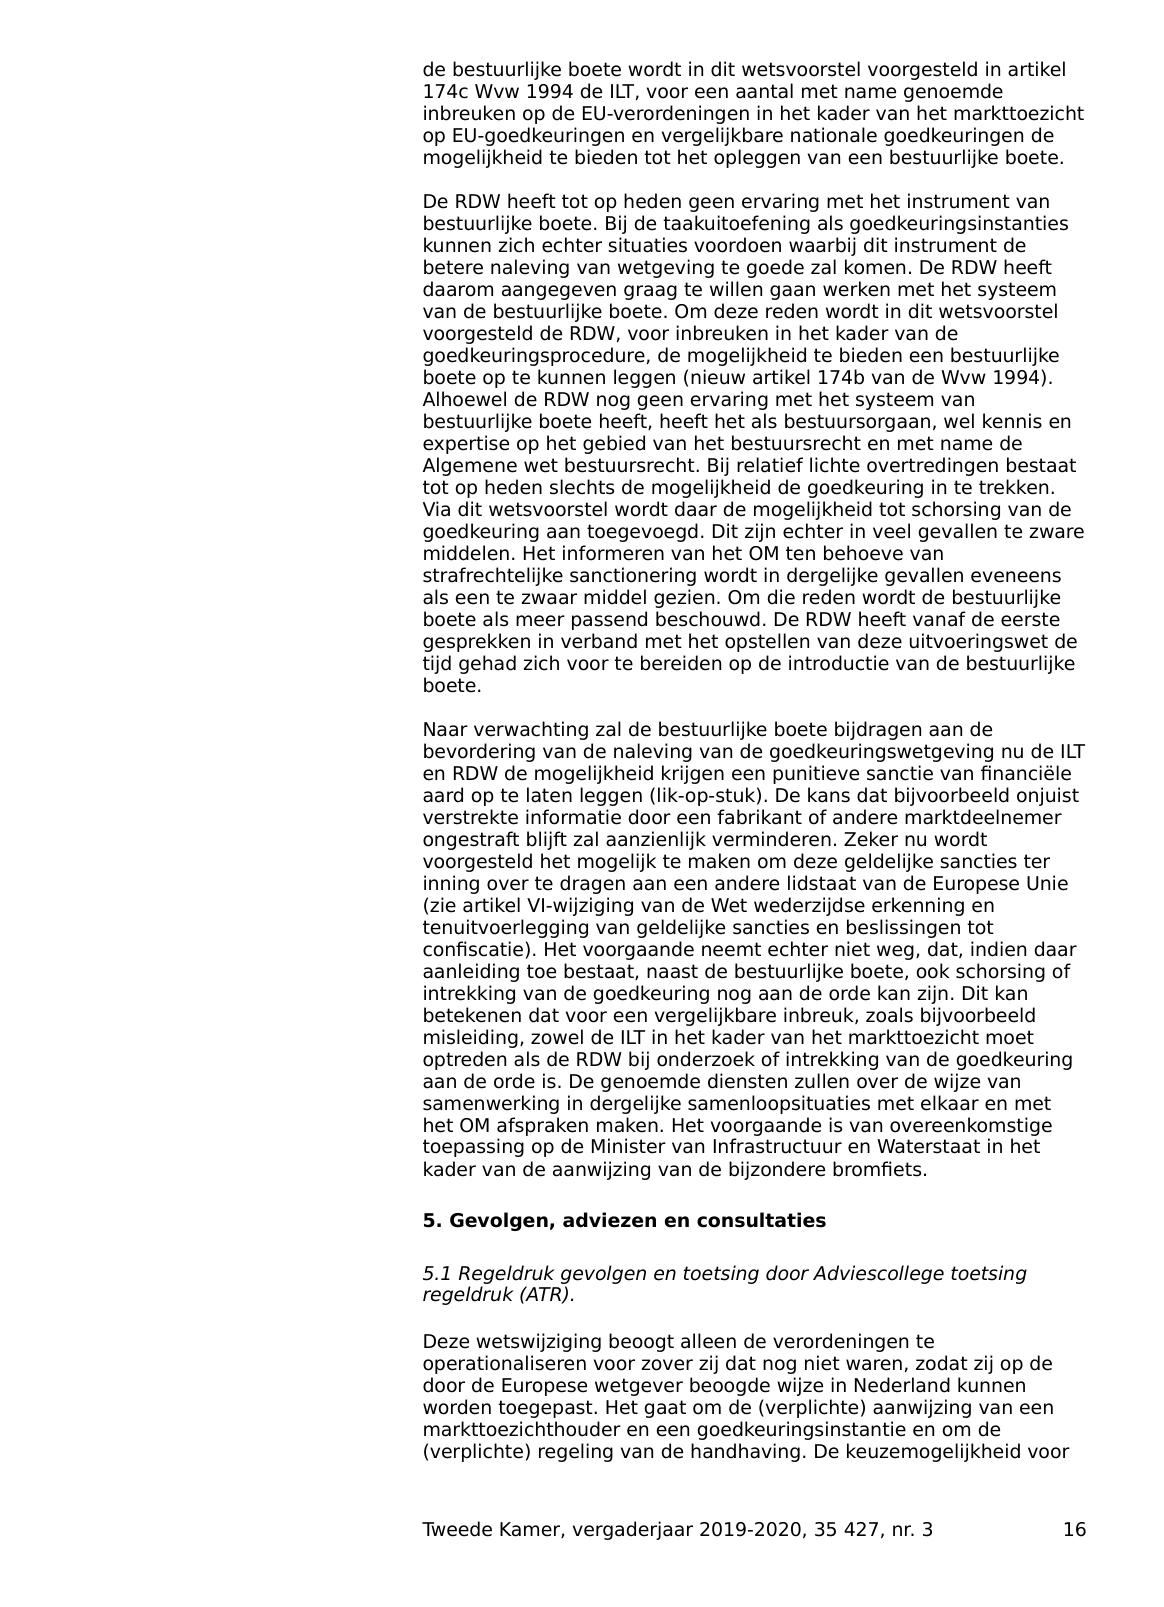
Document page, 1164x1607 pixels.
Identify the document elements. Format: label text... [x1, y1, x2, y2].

text de bestuurlijke boete wordt in dit wetsvoorstel voorgesteld in artikel 174c Wvw 1994 de ILT, voor een aantal met name genoemde inbreuken op de EU-verordeningen in het kader van het markttoezicht op EU-goedkeuringen en vergelijkbare nationale goedkeuringen de mogelijkheid te bieden tot het opleggen van een bestuurlijke boete. [422, 59, 1087, 169]
text De RDW heeft tot op heden geen ervaring met het instrument van bestuurlijke boete. Bij de taakuitoefening als goedkeuringsinstanties kunnen zich echter situaties voordoen waarbij dit instrument de betere naleving van wetgeving te goede zal komen. De RDW heeft daarom aangegeven graag te willen gaan werken met het systeem van de bestuurlijke boete. Om deze reden wordt in dit wetsvoorstel voorgesteld de RDW, voor inbreuken in het kader van de goedkeuringsprocedure, de mogelijkheid te bieden een bestuurlijke boete op te kunnen leggen (nieuw artikel 174b van de Wvw 1994). Alhoewel de RDW nog geen ervaring met het systeem van bestuurlijke boete heeft, heeft het als bestuursorgaan, wel kennis en expertise op het gebied van het bestuursrecht en met name de Algemene wet bestuursrecht. Bij relatief lichte overtredingen bestaat tot op heden slechts de mogelijkheid de goedkeuring in te trekken. Via dit wetsvoorstel wordt daar de mogelijkheid tot schorsing van de goedkeuring aan toegevoegd. Dit zijn echter in veel gevallen te zware middelen. Het informeren van het OM ten behoeve van strafrechtelijke sanctionering wordt in dergelijke gevallen eveneens als een te zwaar middel gezien. Om die reden wordt de bestuurlijke boete als meer passend beschouwd. De RDW heeft vanaf de eerste gesprekken in verband met het opstellen van deze uitvoeringswet de tijd gehad zich voor te bereiden op de introductie van de bestuurlijke boete. [422, 191, 1087, 697]
text Deze wetswijziging beoogt alleen de verordeningen te operationaliseren voor zover zij dat nog niet waren, zodat zij op de door de Europese wetgever beoogde wijze in Nederland kunnen worden toegepast. Het gaat om de (verplichte) aanwijzing van een markttoezichthouder en een goedkeuringsinstantie en om de (verplichte) regeling van de handhaving. De keuzemogelijkheid voor [422, 1331, 1087, 1463]
subtitle 5.1 Regeldruk gevolgen en toetsing door Adviescollege toetsing regeldruk (ATR). [422, 1262, 1087, 1306]
subtitle 5. Gevolgen, adviezen en consultaties [422, 1210, 1087, 1232]
text Naar verwachting zal de bestuurlijke boete bijdragen aan de bevordering van de naleving van de goedkeuringswetgeving nu de ILT en RDW de mogelijkheid krijgen een punitieve sanctie van financiële aard op te laten leggen (lik-op-stuk). De kans dat bijvoorbeeld onjuist verstrekte informatie door een fabrikant of andere marktdeelnemer ongestraft blijft zal aanzienlijk verminderen. Zeker nu wordt voorgesteld het mogelijk te maken om deze geldelijke sancties ter inning over te dragen aan een andere lidstaat van de Europese Unie (zie artikel VI-wijziging van de Wet wederzijdse erkenning en tenuitvoerlegging van geldelijke sancties en beslissingen tot confiscatie). Het voorgaande neemt echter niet weg, dat, indien daar aanleiding toe bestaat, naast de bestuurlijke boete, ook schorsing of intrekking van de goedkeuring nog aan de orde kan zijn. Dit kan betekenen dat voor een vergelijkbare inbreuk, zoals bijvoorbeeld misleiding, zowel de ILT in het kader van het markttoezicht moet optreden als de RDW bij onderzoek of intrekking van de goedkeuring aan de orde is. De genoemde diensten zullen over de wijze van samenwerking in dergelijke samenloopsituaties met elkaar en met het OM afspraken maken. Het voorgaande is van overeenkomstige toepassing op de Minister van Infrastructuur en Waterstaat in het kader van de aanwijzing van de bijzondere bromfiets. [422, 719, 1087, 1180]
